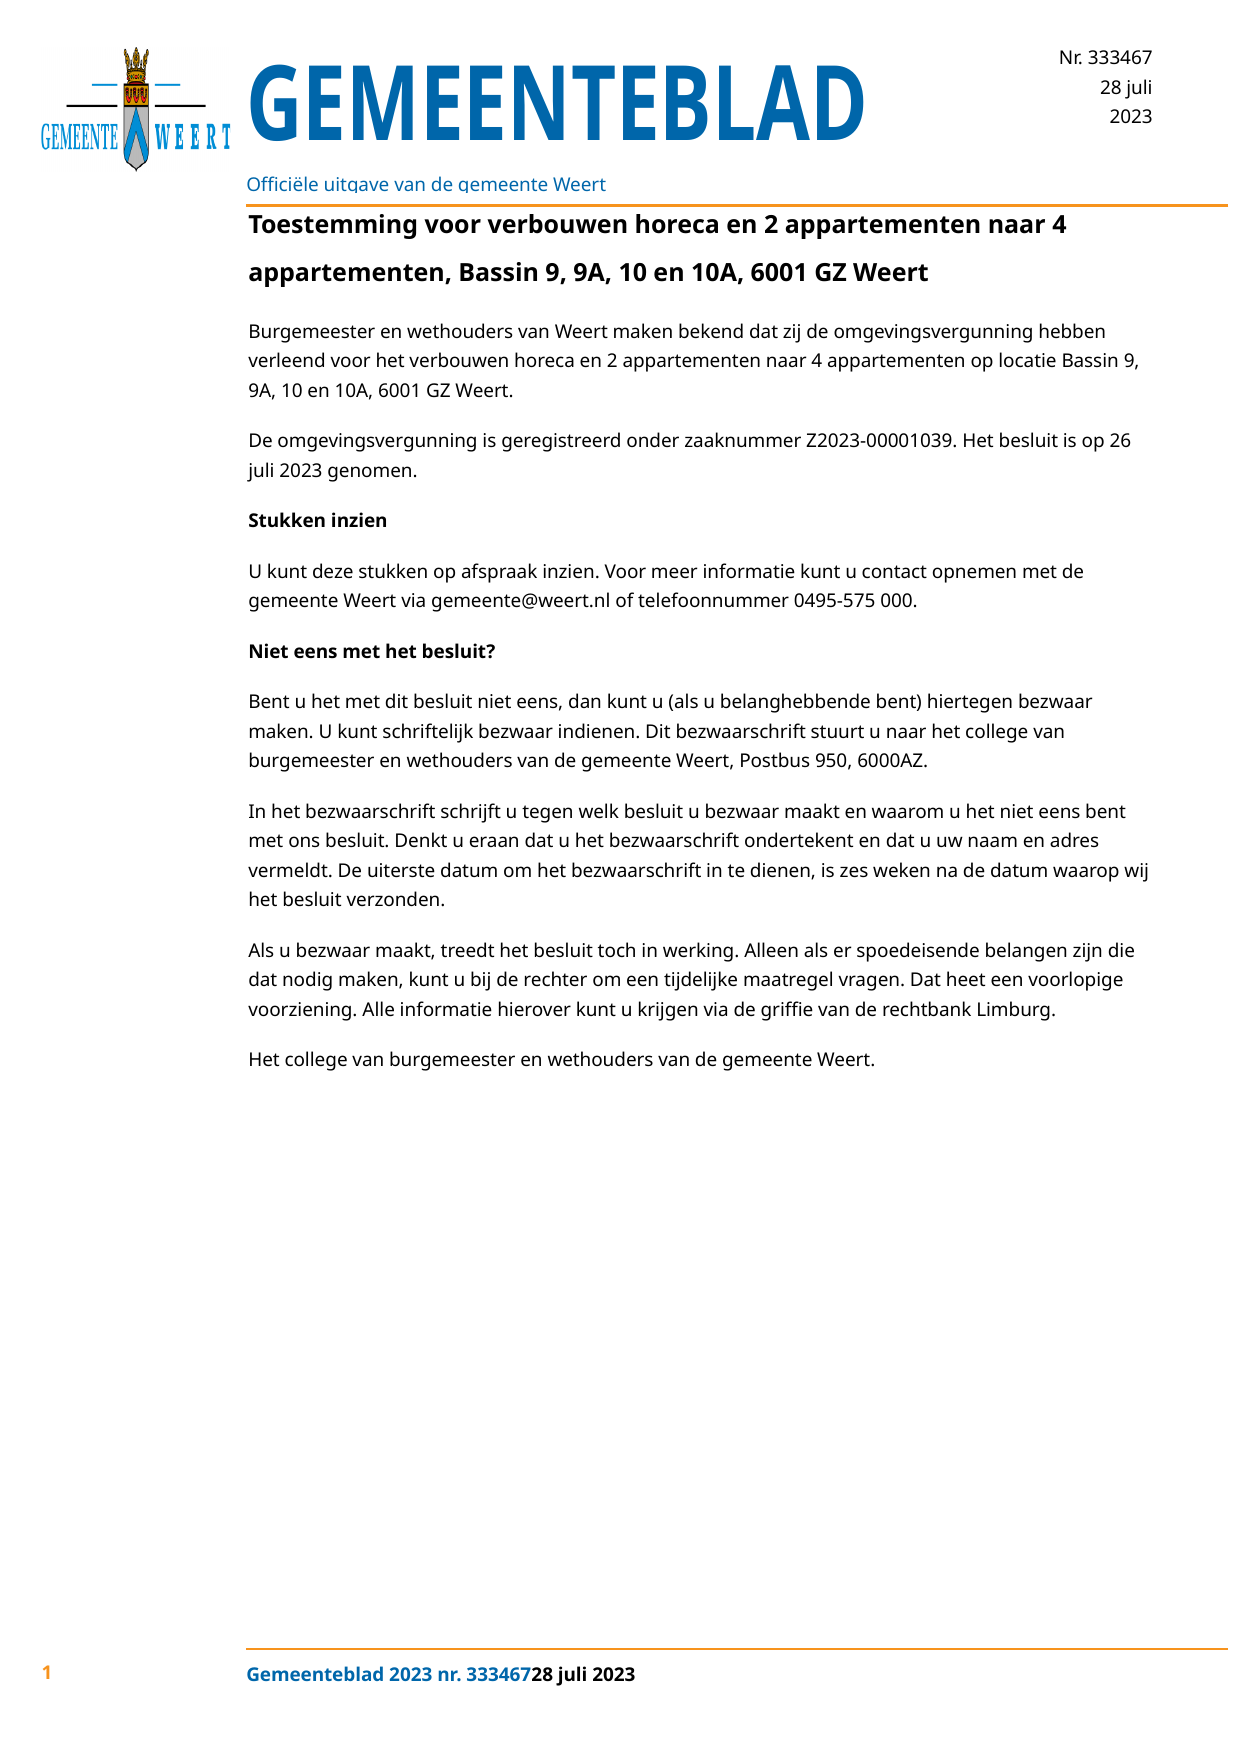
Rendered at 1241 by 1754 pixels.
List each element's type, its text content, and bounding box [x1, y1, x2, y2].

text Stukken inzien [248, 507, 1152, 533]
text U kunt deze stukken op afspraak inzien. Voor meer informatie kunt u contact opnemen met de gemeente Weert via gemeente@weert.nl of telefoonnummer 0495-575 000. [248, 558, 1152, 613]
text Toestemming voor verbouwen horeca en 2 appartementen naar 4 appartementen, Bassin 9, 9A, 10 en 10A, 6001 GZ Weert [248, 207, 1152, 288]
text Het college van burgemeester en wethouders van de gemeente Weert. [248, 1047, 1152, 1072]
text Als u bezwaar maakt, treedt het besluit toch in werking. Alleen als er spoedeisende belangen zijn die dat nodig maken, kunt u bij de rechter om een tijdelijke maatregel vragen. Dat heet een voorlopige voorziening. Alle informatie hierover kunt u krijgen via de griffie van de rechtbank Limburg. [248, 937, 1152, 1022]
text Burgemeester en wethouders van Weert maken bekend dat zij de omgevingsvergunning hebben verleend voor het verbouwen horeca en 2 appartementen naar 4 appartementen op locatie Bassin 9, 9A, 10 en 10A, 6001 GZ Weert. [248, 318, 1152, 403]
text Bent u het met dit besluit niet eens, dan kunt u (als u belanghebbende bent) hiertegen bezwaar maken. U kunt schriftelijk bezwaar indienen. Dit bezwaarschrift stuurt u naar het college van burgemeester en wethouders van de gemeente Weert, Postbus 950, 6000AZ. [248, 688, 1152, 773]
picture [41, 47, 231, 172]
text In het bezwaarschrift schrijft u tegen welk besluit u bezwaar maakt en waarom u het niet eens bent met ons besluit. Denkt u eraan dat u het bezwaarschrift ondertekent en dat u uw naam en adres vermeldt. De uiterste datum om het bezwaarschrift in te dienen, is zes weken na de datum waarop wij het besluit verzonden. [248, 798, 1152, 912]
text De omgevingsvergunning is geregistreerd onder zaaknummer Z2023-00001039. Het besluit is op 26 juli 2023 genomen. [248, 427, 1152, 483]
text Niet eens met het besluit? [248, 638, 1152, 664]
